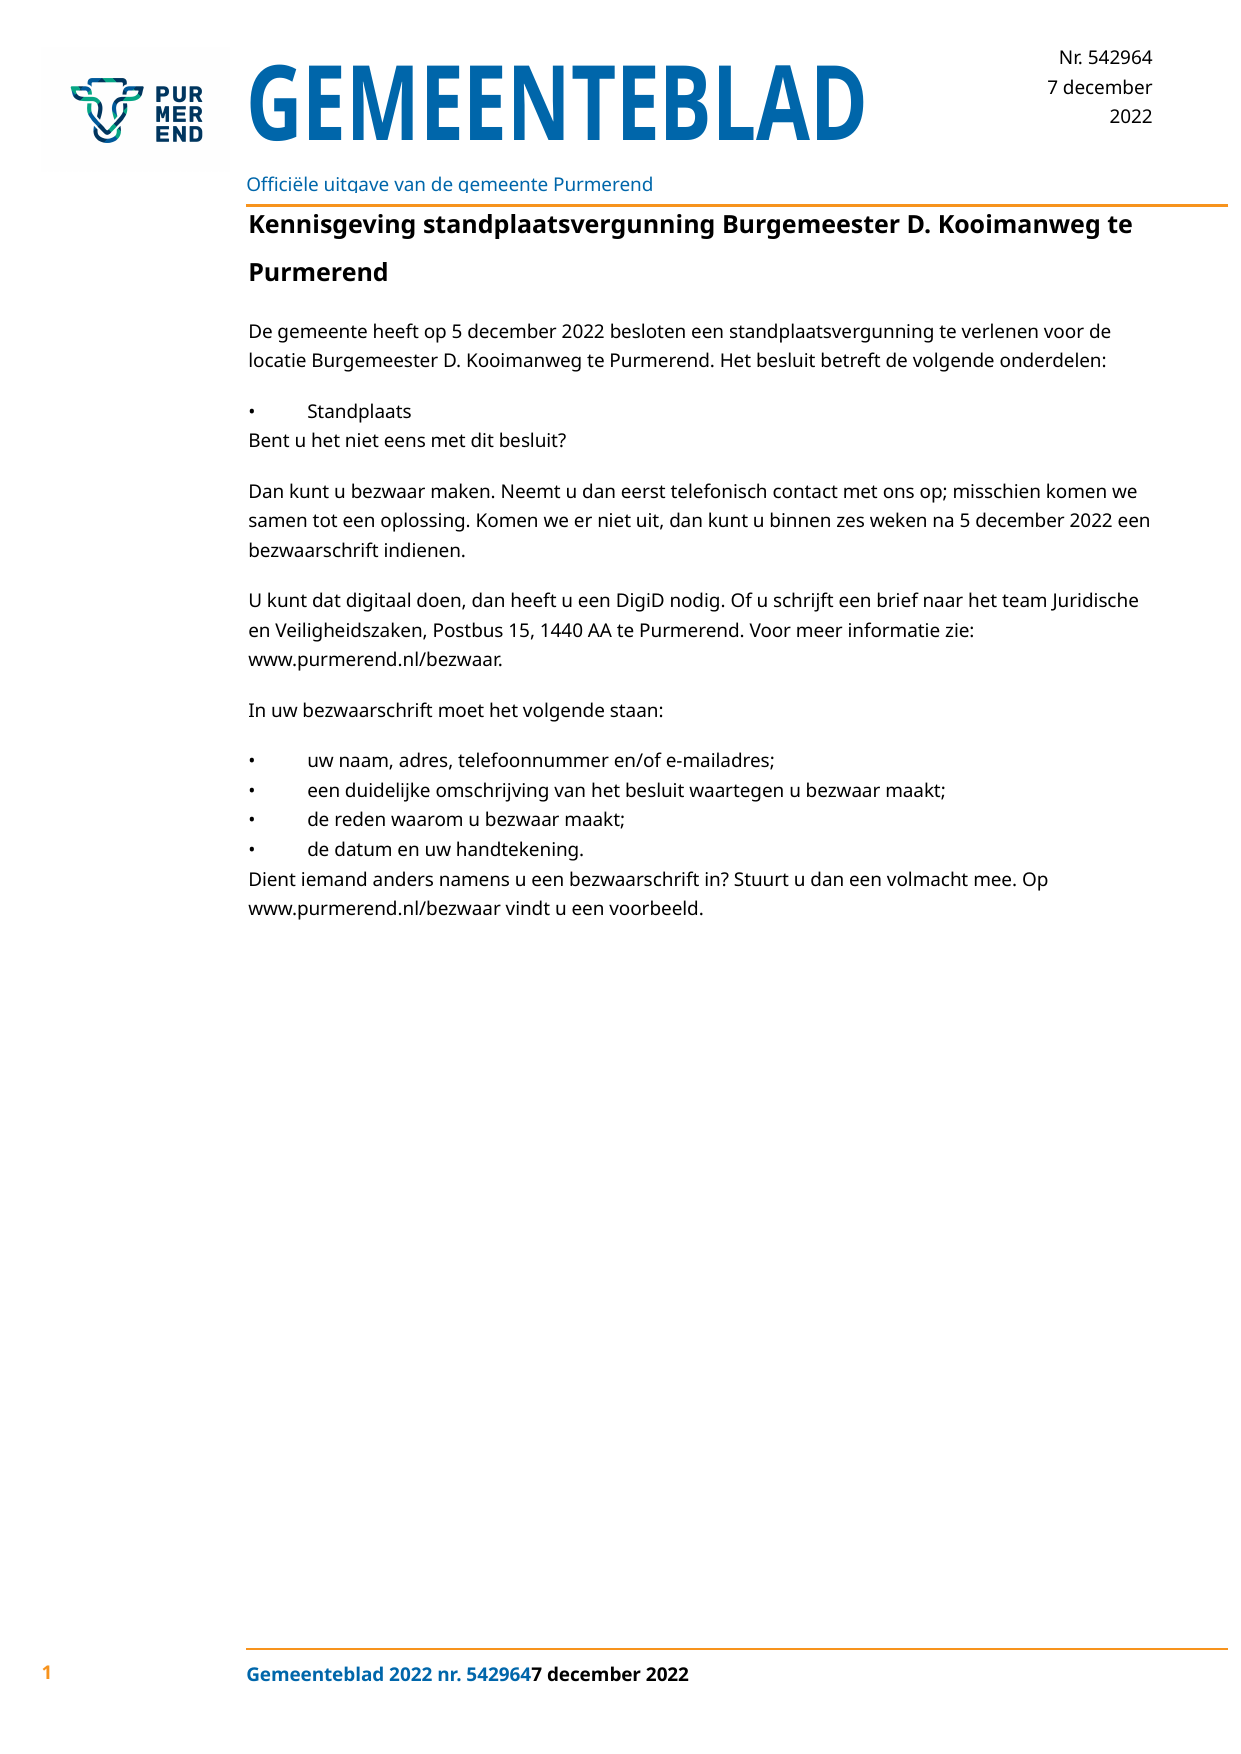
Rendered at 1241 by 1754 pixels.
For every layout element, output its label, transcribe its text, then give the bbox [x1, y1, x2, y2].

text In uw bezwaarschrift moet het volgende staan: [248, 697, 1152, 723]
list de reden waarom u bezwaar maakt; [248, 807, 1152, 832]
text Kennisgeving standplaatsvergunning Burgemeester D. Kooimanweg te Purmerend [248, 207, 1152, 288]
list de datum en uw handtekening. [248, 836, 1152, 862]
list een duidelijke omschrijving van het besluit waartegen u bezwaar maakt; [248, 777, 1152, 803]
text Dient iemand anders namens u een bezwaarschrift in? Stuurt u dan een volmacht mee. Op www.purmerend.nl/bezwaar vindt u een voorbeeld. [248, 866, 1152, 921]
text Bent u het niet eens met dit besluit? [248, 427, 1152, 453]
list uw naam, adres, telefoonnummer en/of e-mailadres; [248, 747, 1152, 773]
list Standplaats [248, 398, 1152, 424]
picture [41, 47, 231, 172]
text De gemeente heeft op 5 december 2022 besloten een standplaatsvergunning te verlenen voor de locatie Burgemeester D. Kooimanweg te Purmerend. Het besluit betreft de volgende onderdelen: [248, 318, 1152, 373]
text U kunt dat digitaal doen, dan heeft u een DigiD nodig. Of u schrijft een brief naar het team Juridische en Veiligheidszaken, Postbus 15, 1440 AA te Purmerend. Voor meer informatie zie: www.purmerend.nl/bezwaar. [248, 587, 1152, 672]
text Dan kunt u bezwaar maken. Neemt u dan eerst telefonisch contact met ons op; misschien komen we samen tot een oplossing. Komen we er niet uit, dan kunt u binnen zes weken na 5 december 2022 een bezwaarschrift indienen. [248, 478, 1152, 563]
